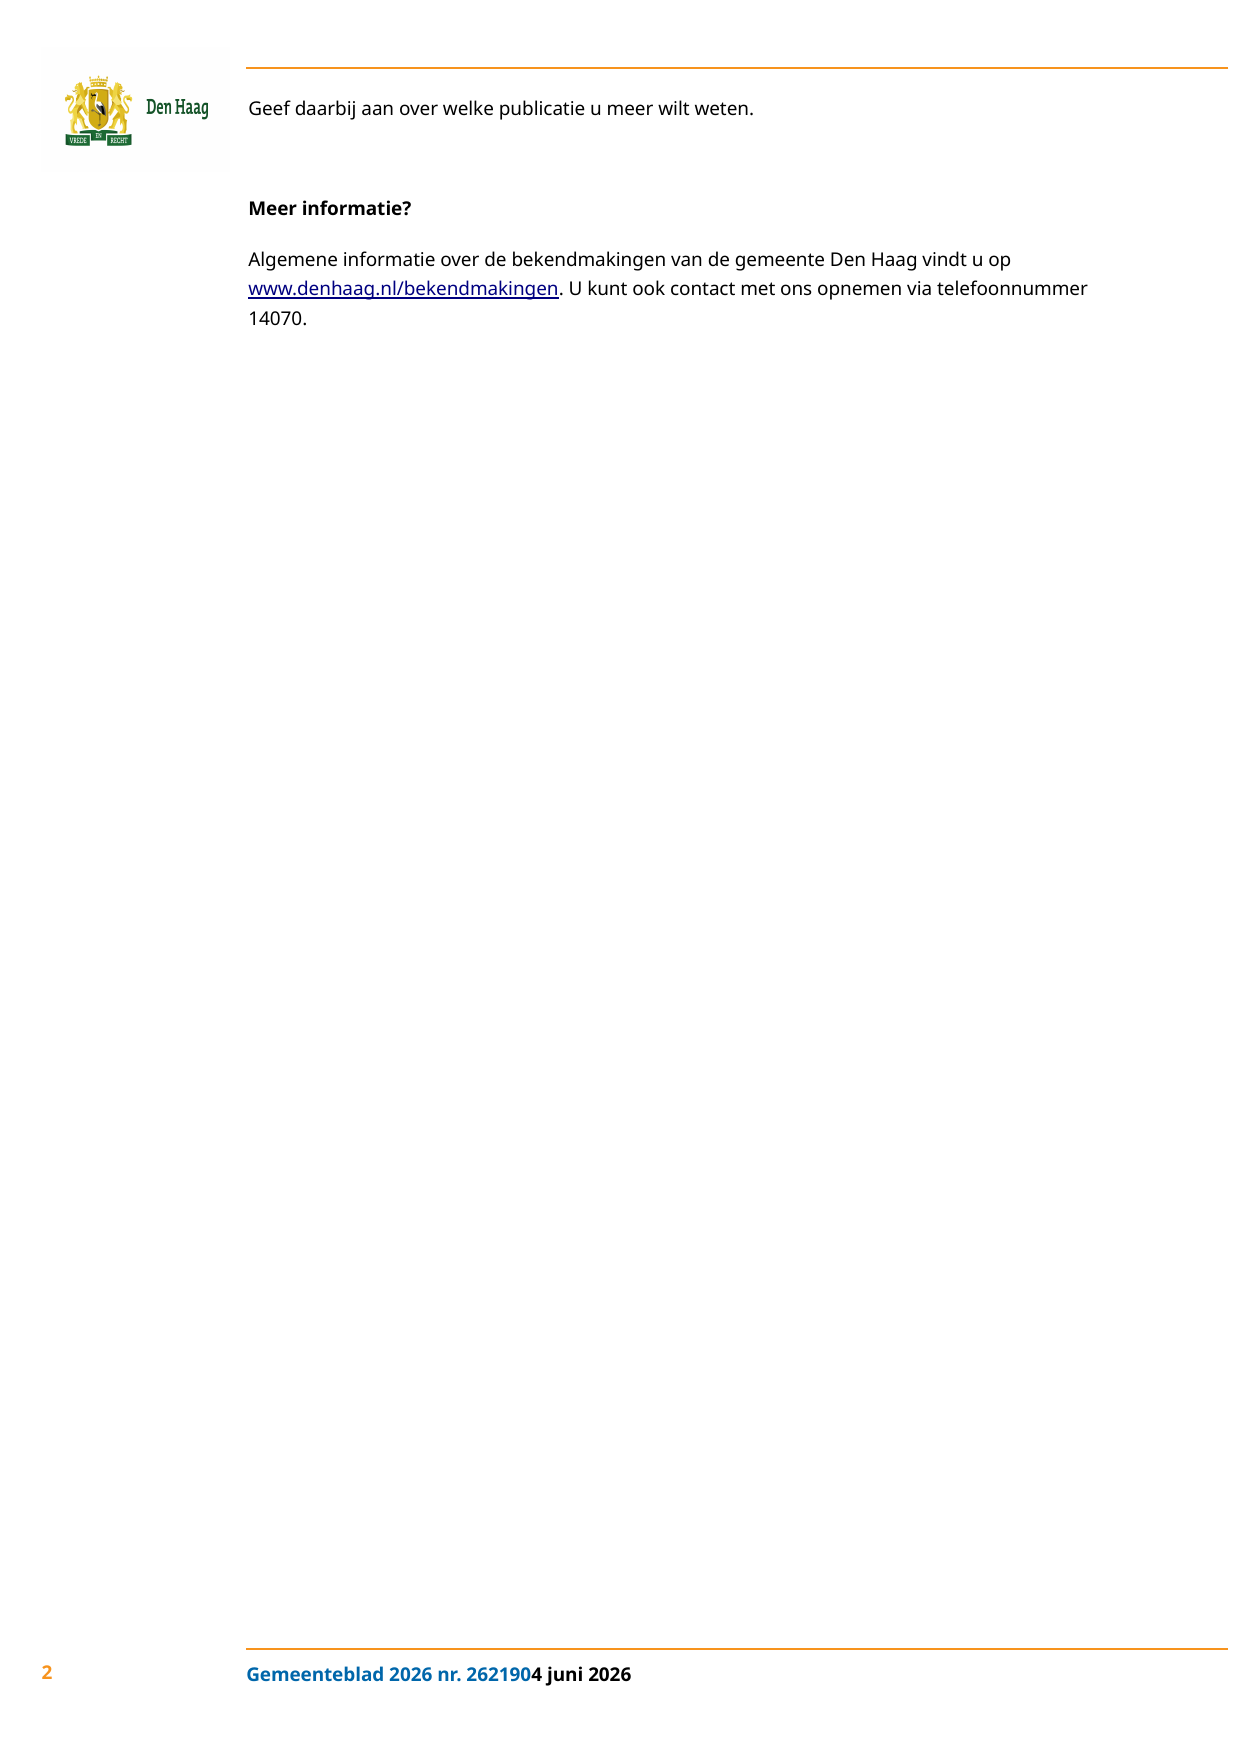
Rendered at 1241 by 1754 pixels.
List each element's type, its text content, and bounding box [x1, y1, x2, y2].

text Geef daarbij aan over welke publicatie u meer wilt weten. [248, 95, 1152, 121]
text Algemene informatie over de bekendmakingen van de gemeente Den Haag vindt u op www.denhaag.nl/bekendmakingen. U kunt ook contact met ons opnemen via telefoonnummer 14070. [248, 246, 1152, 331]
picture [41, 47, 231, 172]
text Meer informatie? [248, 196, 1152, 221]
